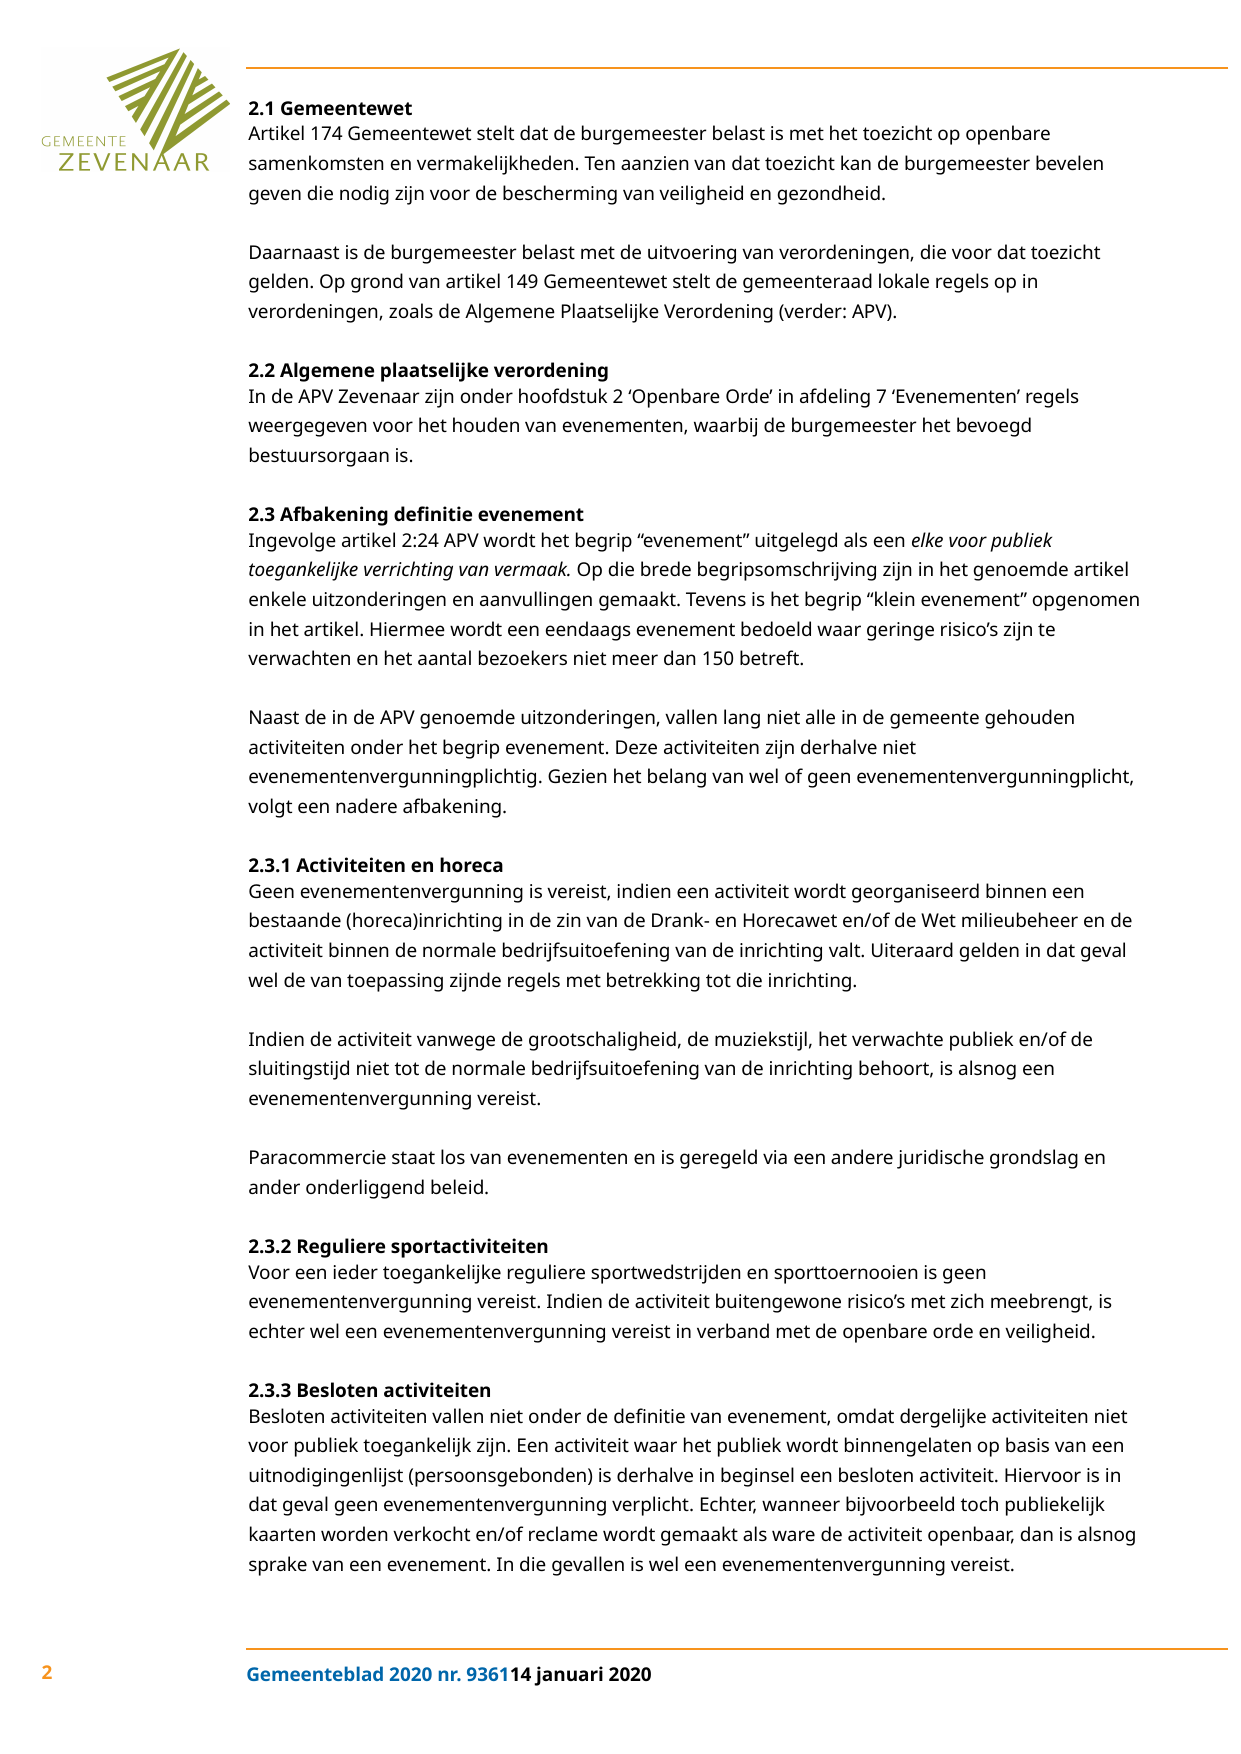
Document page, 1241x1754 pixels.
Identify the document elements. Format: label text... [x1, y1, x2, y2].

text Paracommercie staat los van evenementen en is geregeld via een andere juridische grondslag en ander onderliggend beleid. [248, 1144, 1152, 1200]
text Indien de activiteit vanwege de grootschaligheid, de muziekstijl, het verwachte publiek en/of de sluitingstijd niet tot de normale bedrijfsuitoefening van de inrichting behoort, is alsnog een evenementenvergunning vereist. [248, 1026, 1152, 1111]
text Besloten activiteiten vallen niet onder de definitie van evenement, omdat dergelijke activiteiten niet voor publiek toegankelijk zijn. Een activiteit waar het publiek wordt binnengelaten op basis van een uitnodigingenlijst (persoonsgebonden) is derhalve in beginsel een besloten activiteit. Hiervoor is in dat geval geen evenementenvergunning verplicht. Echter, wanneer bijvoorbeeld toch publiekelijk kaarten worden verkocht en/of reclame wordt gemaakt als ware de activiteit openbaar, dan is alsnog sprake van een evenement. In die gevallen is wel een evenementenvergunning vereist. [248, 1403, 1152, 1577]
text In de APV Zevenaar zijn onder hoofdstuk 2 ‘Openbare Orde’ in afdeling 7 ‘Evenementen’ regels weergegeven voor het houden van evenementen, waarbij de burgemeester het bevoegd bestuursorgaan is. [248, 383, 1152, 468]
text 2.3.3 Besloten activiteiten [248, 1377, 1152, 1403]
picture [41, 47, 231, 172]
text Voor een ieder toegankelijke reguliere sportwedstrijden en sporttoernooien is geen evenementenvergunning vereist. Indien de activiteit buitengewone risico’s met zich meebrengt, is echter wel een evenementenvergunning vereist in verband met de openbare orde en veiligheid. [248, 1259, 1152, 1344]
text Geen evenementenvergunning is vereist, indien een activiteit wordt georganiseerd binnen een bestaande (horeca)inrichting in de zin van de Drank- en Horecawet en/of de Wet milieubeheer en de activiteit binnen de normale bedrijfsuitoefening van de inrichting valt. Uiteraard gelden in dat geval wel de van toepassing zijnde regels met betrekking tot die inrichting. [248, 878, 1152, 993]
text Daarnaast is de burgemeester belast met de uitvoering van verordeningen, die voor dat toezicht gelden. Op grond van artikel 149 Gemeentewet stelt de gemeenteraad lokale regels op in verordeningen, zoals de Algemene Plaatselijke Verordening (verder: APV). [248, 239, 1152, 324]
text Naast de in de APV genoemde uitzonderingen, vallen lang niet alle in de gemeente gehouden activiteiten onder het begrip evenement. Deze activiteiten zijn derhalve niet evenementenvergunningplichtig. Gezien het belang van wel of geen evenementenvergunningplicht, volgt een nadere afbakening. [248, 704, 1152, 819]
text Ingevolge artikel 2:24 APV wordt het begrip “evenement” uitgelegd als een elke voor publiek toegankelijke verrichting van vermaak. Op die brede begripsomschrijving zijn in het genoemde artikel enkele uitzonderingen en aanvullingen gemaakt. Tevens is het begrip “klein evenement” opgenomen in het artikel. Hiermee wordt een eendaags evenement bedoeld waar geringe risico’s zijn te verwachten en het aantal bezoekers niet meer dan 150 betreft. [248, 527, 1152, 671]
text Artikel 174 Gemeentewet stelt dat de burgemeester belast is met het toezicht op openbare samenkomsten en vermakelijkheden. Ten aanzien van dat toezicht kan de burgemeester bevelen geven die nodig zijn voor de bescherming van veiligheid en gezondheid. [248, 121, 1152, 205]
text 2.3.2 Reguliere sportactiviteiten [248, 1233, 1152, 1259]
text 2.3.1 Activiteiten en horeca [248, 852, 1152, 878]
text 2.2 Algemene plaatselijke verordening [248, 357, 1152, 383]
text 2.1 Gemeentewet [248, 95, 1152, 121]
text 2.3 Afbakening definitie evenement [248, 501, 1152, 527]
